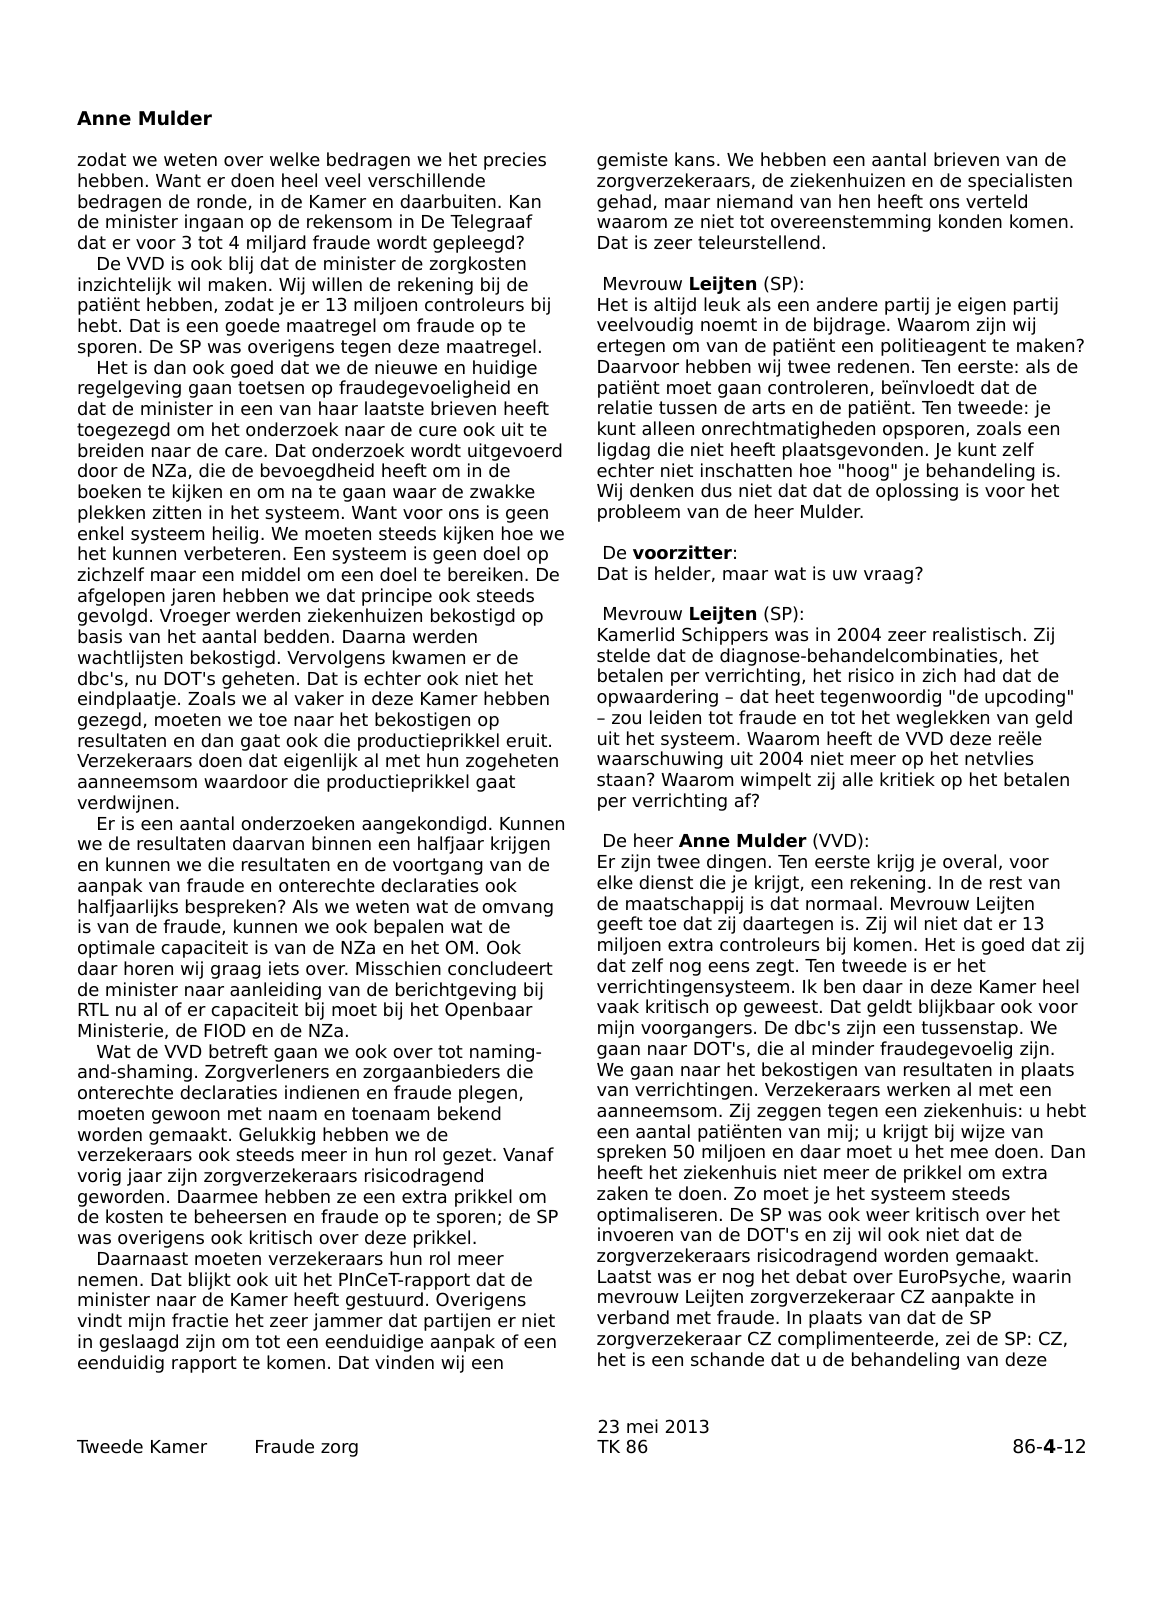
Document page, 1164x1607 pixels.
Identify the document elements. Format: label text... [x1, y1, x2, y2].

text zodat we weten over welke bedragen we het precies hebben. Want er doen heel veel verschillende bedragen de ronde, in de Kamer en daarbuiten. Kan de minister ingaan op de rekensom in De Telegraaf dat er voor 3 tot 4 miljard fraude wordt gepleegd? [77, 150, 567, 254]
text Wat de VVD betreft gaan we ook over tot naming-and-shaming. Zorgverleners en zorgaanbieders die onterechte declaraties indienen en fraude plegen, moeten gewoon met naam en toenaam bekend worden gemaakt. Gelukkig hebben we de verzekeraars ook steeds meer in hun rol gezet. Vanaf vorig jaar zijn zorgverzekeraars risicodragend geworden. Daarmee hebben ze een extra prikkel om de kosten te beheersen en fraude op te sporen; de SP was overigens ook kritisch over deze prikkel. [77, 1042, 567, 1249]
text De heer Anne Mulder (VVD): [596, 831, 1087, 852]
text Mevrouw Leijten (SP): [596, 274, 1087, 294]
text Het is dan ook goed dat we de nieuwe en huidige regelgeving gaan toetsen op fraudegevoeligheid en dat de minister in een van haar laatste brieven heeft toegezegd om het onderzoek naar de cure ook uit te breiden naar de care. Dat onderzoek wordt uitgevoerd door de NZa, die de bevoegdheid heeft om in de boeken te kijken en om na te gaan waar de zwakke plekken zitten in het systeem. Want voor ons is geen enkel systeem heilig. We moeten steeds kijken hoe we het kunnen verbeteren. Een systeem is geen doel op zichzelf maar een middel om een doel te bereiken. De afgelopen jaren hebben we dat principe ook steeds gevolgd. Vroeger werden ziekenhuizen bekostigd op basis van het aantal bedden. Daarna werden wachtlijsten bekostigd. Vervolgens kwamen er de dbc's, nu DOT's geheten. Dat is echter ook niet het eindplaatje. Zoals we al vaker in deze Kamer hebben gezegd, moeten we toe naar het bekostigen op resultaten en dan gaat ook die productieprikkel eruit. Verzekeraars doen dat eigenlijk al met hun zogeheten aanneemsom waardoor die productieprikkel gaat verdwijnen. [77, 357, 567, 813]
text gemiste kans. We hebben een aantal brieven van de zorgverzekeraars, de ziekenhuizen en de specialisten gehad, maar niemand van hen heeft ons verteld waarom ze niet tot overeenstemming konden komen. Dat is zeer teleurstellend. [596, 150, 1087, 254]
text De voorzitter: [596, 543, 1087, 563]
text Er is een aantal onderzoeken aangekondigd. Kunnen we de resultaten daarvan binnen een halfjaar krijgen en kunnen we die resultaten en de voortgang van de aanpak van fraude en onterechte declaraties ook halfjaarlijks bespreken? Als we weten wat de omvang is van de fraude, kunnen we ook bepalen wat de optimale capaciteit is van de NZa en het OM. Ook daar horen wij graag iets over. Misschien concludeert de minister naar aanleiding van de berichtgeving bij RTL nu al of er capaciteit bij moet bij het Openbaar Ministerie, de FIOD en de NZa. [77, 813, 567, 1042]
text De VVD is ook blij dat de minister de zorgkosten inzichtelijk wil maken. Wij willen de rekening bij de patiënt hebben, zodat je er 13 miljoen controleurs bij hebt. Dat is een goede maatregel om fraude op te sporen. De SP was overigens tegen deze maatregel. [77, 254, 567, 357]
text Kamerlid Schippers was in 2004 zeer realistisch. Zij stelde dat de diagnose-behandelcombinaties, het betalen per verrichting, het risico in zich had dat de opwaardering – dat heet tegenwoordig "de upcoding" – zou leiden tot fraude en tot het weglekken van geld uit het systeem. Waarom heeft de VVD deze reële waarschuwing uit 2004 niet meer op het netvlies staan? Waarom wimpelt zij alle kritiek op het betalen per verrichting af? [596, 625, 1087, 811]
text Er zijn twee dingen. Ten eerste krijg je overal, voor elke dienst die je krijgt, een rekening. In de rest van de maatschappij is dat normaal. Mevrouw Leijten geeft toe dat zij daartegen is. Zij wil niet dat er 13 miljoen extra controleurs bij komen. Het is goed dat zij dat zelf nog eens zegt. Ten tweede is er het verrichtingensysteem. Ik ben daar in deze Kamer heel vaak kritisch op geweest. Dat geldt blijkbaar ook voor mijn voorgangers. De dbc's zijn een tussenstap. We gaan naar DOT's, die al minder fraudegevoelig zijn. We gaan naar het bekostigen van resultaten in plaats van verrichtingen. Verzekeraars werken al met een aanneemsom. Zij zeggen tegen een ziekenhuis: u hebt een aantal patiënten van mij; u krijgt bij wijze van spreken 50 miljoen en daar moet u het mee doen. Dan heeft het ziekenhuis niet meer de prikkel om extra zaken te doen. Zo moet je het systeem steeds optimaliseren. De SP was ook weer kritisch over het invoeren van de DOT's en zij wil ook niet dat de zorgverzekeraars risicodragend worden gemaakt. Laatst was er nog het debat over EuroPsyche, waarin mevrouw Leijten zorgverzekeraar CZ aanpakte in verband met fraude. In plaats van dat de SP zorgverzekeraar CZ complimenteerde, zei de SP: CZ, het is een schande dat u de behandeling van deze [596, 852, 1087, 1370]
text Dat is helder, maar wat is uw vraag? [596, 563, 1087, 584]
text Het is altijd leuk als een andere partij je eigen partij veelvoudig noemt in de bijdrage. Waarom zijn wij ertegen om van de patiënt een politieagent te maken? Daarvoor hebben wij twee redenen. Ten eerste: als de patiënt moet gaan controleren, beïnvloedt dat de relatie tussen de arts en de patiënt. Ten tweede: je kunt alleen onrechtmatigheden opsporen, zoals een ligdag die niet heeft plaatsgevonden. Je kunt zelf echter niet inschatten hoe "hoog" je behandeling is. Wij denken dus niet dat dat de oplossing is voor het probleem van de heer Mulder. [596, 294, 1087, 523]
text Daarnaast moeten verzekeraars hun rol meer nemen. Dat blijkt ook uit het PInCeT-rapport dat de minister naar de Kamer heeft gestuurd. Overigens vindt mijn fractie het zeer jammer dat partijen er niet in geslaagd zijn om tot een eenduidige aanpak of een eenduidig rapport te komen. Dat vinden wij een [77, 1249, 567, 1373]
text Mevrouw Leijten (SP): [596, 604, 1087, 625]
